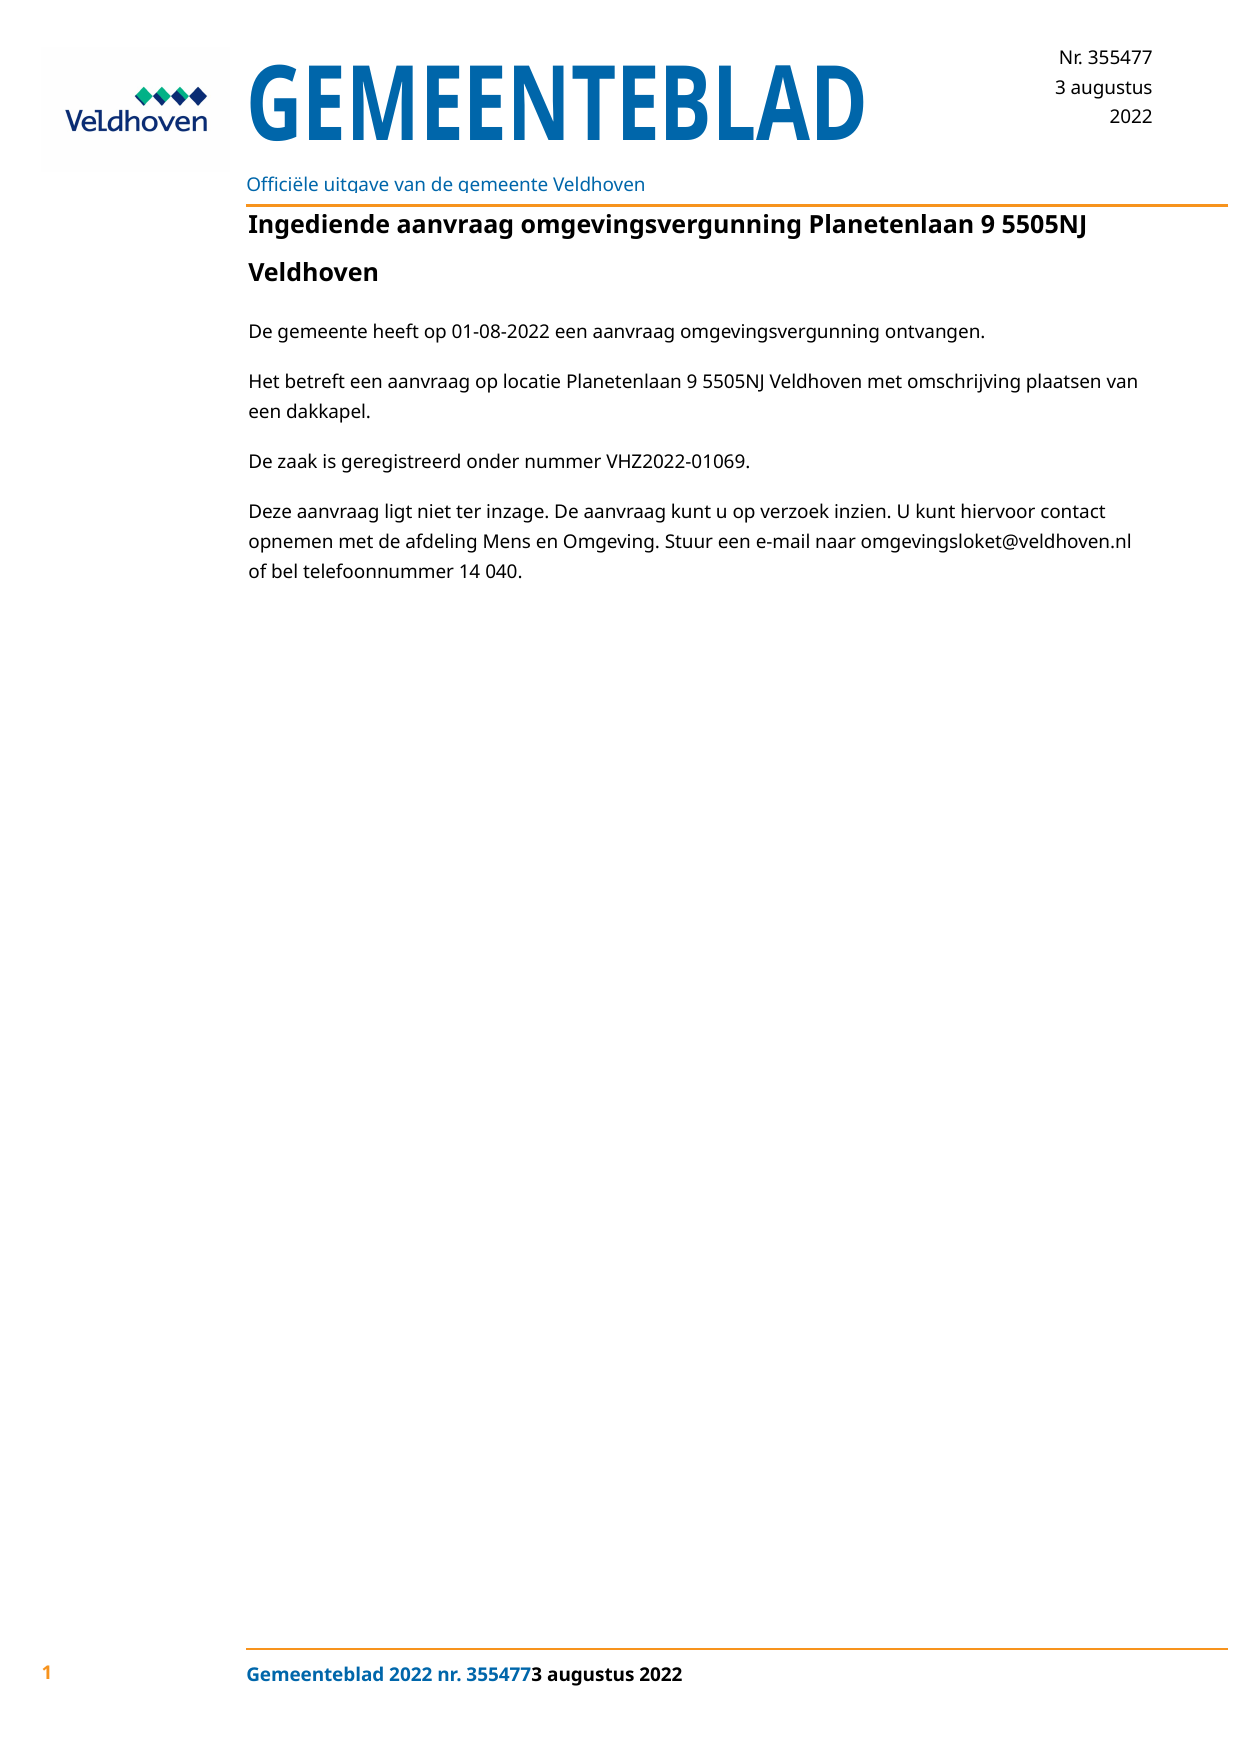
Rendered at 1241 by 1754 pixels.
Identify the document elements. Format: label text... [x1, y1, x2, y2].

text De gemeente heeft op 01-08-2022 een aanvraag omgevingsvergunning ontvangen. [248, 318, 1152, 344]
text Het betreft een aanvraag op locatie Planetenlaan 9 5505NJ Veldhoven met omschrijving plaatsen van een dakkapel. [248, 368, 1152, 424]
text Ingediende aanvraag omgevingsvergunning Planetenlaan 9 5505NJ Veldhoven [248, 207, 1152, 288]
picture [41, 47, 231, 172]
text De zaak is geregistreerd onder nummer VHZ2022-01069. [248, 448, 1152, 474]
text Deze aanvraag ligt niet ter inzage. De aanvraag kunt u op verzoek inzien. U kunt hiervoor contact opnemen met de afdeling Mens en Omgeving. Stuur een e-mail naar omgevingsloket@veldhoven.nl of bel telefoonnummer 14 040. [248, 499, 1152, 584]
